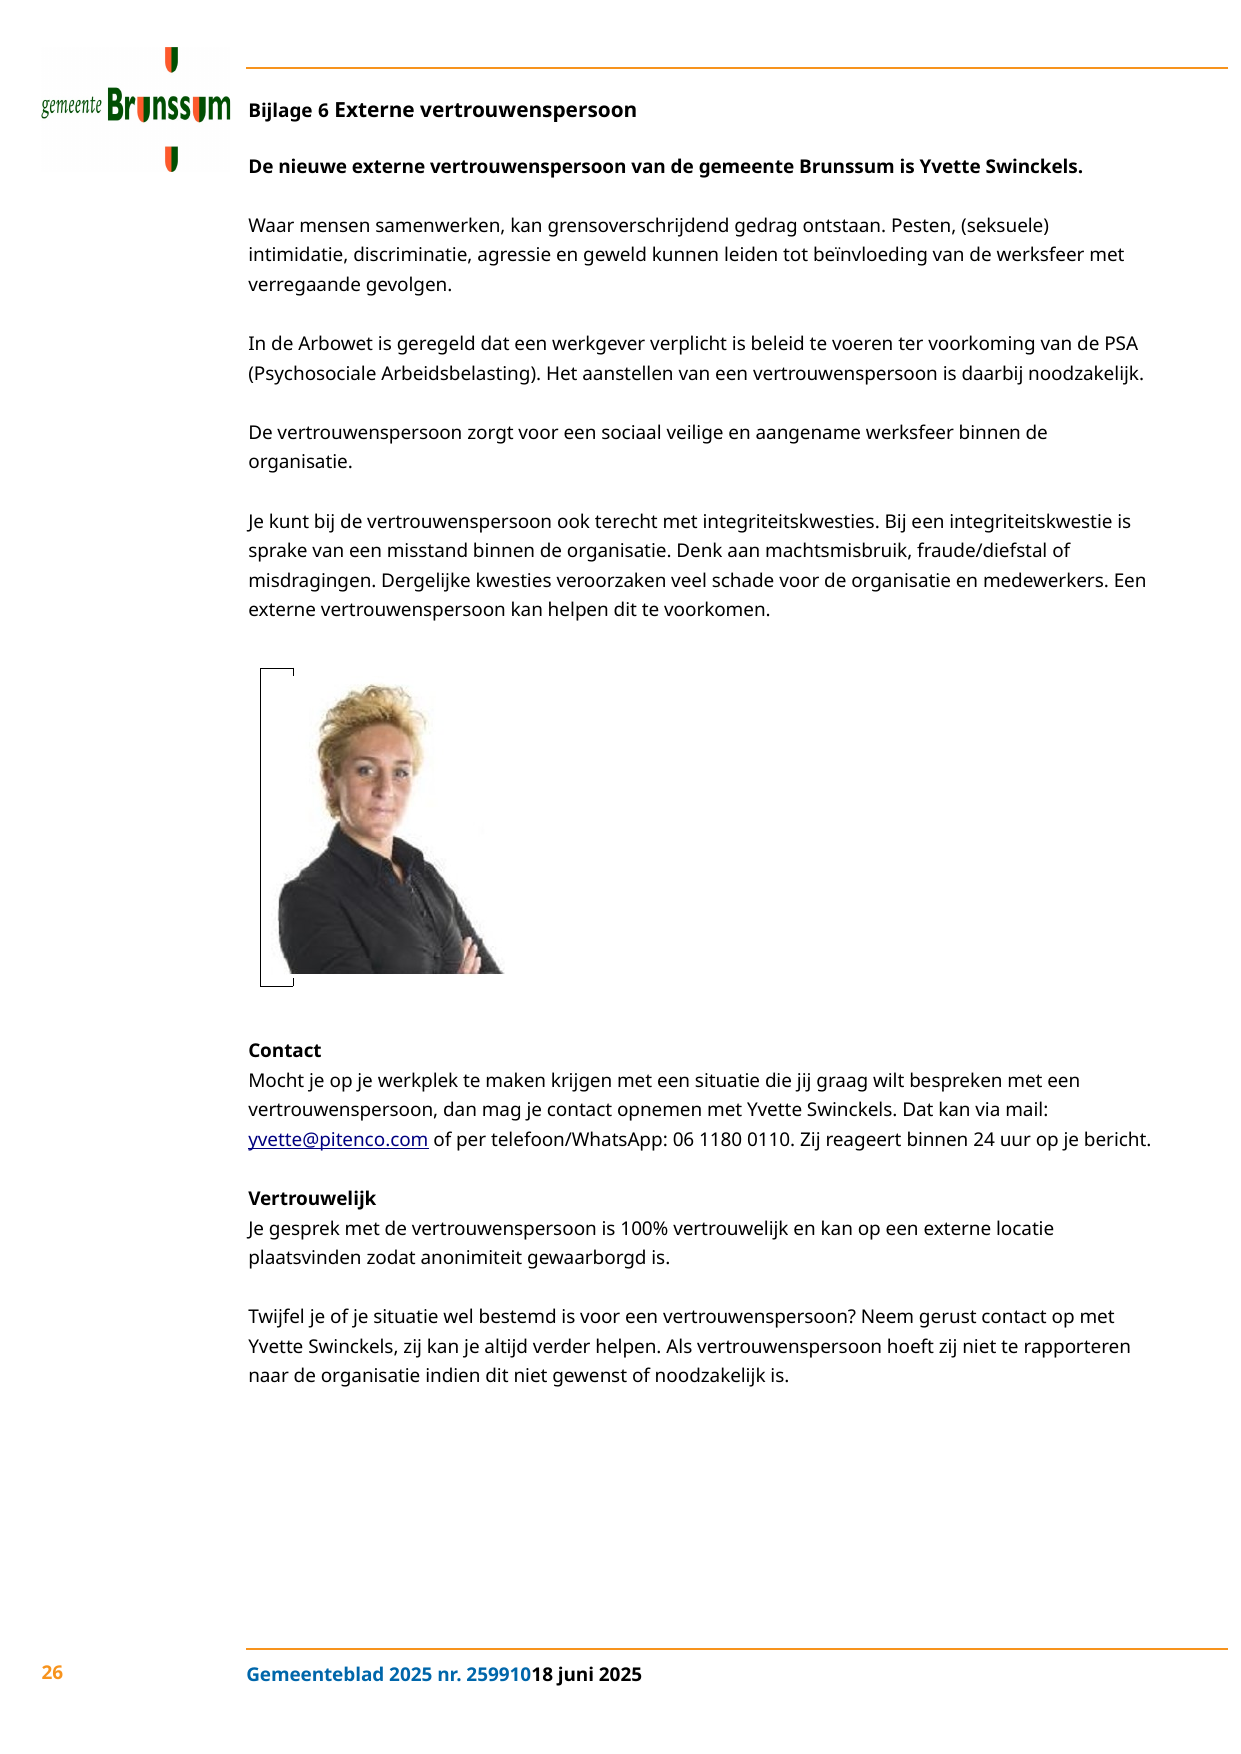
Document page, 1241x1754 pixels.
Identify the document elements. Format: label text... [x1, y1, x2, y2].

text Bijlage 6 Externe vertrouwenspersoon [248, 95, 1152, 123]
text Contact [248, 1037, 1152, 1063]
text Waar mensen samenwerken, kan grensoverschrijdend gedrag ontstaan. Pesten, (seksuele) intimidatie, discriminatie, agressie en geweld kunnen leiden tot beïnvloeding van de werksfeer met verregaande gevolgen. [248, 212, 1152, 297]
text Mocht je op je werkplek te maken krijgen met een situatie die jij graag wilt bespreken met een vertrouwenspersoon, dan mag je contact opnemen met Yvette Swinckels. Dat kan via mail: yvette@pitenco.com of per telefoon/WhatsApp: 06 1180 0110. Zij reageert binnen 24 uur op je bericht. [248, 1067, 1152, 1152]
picture [268, 676, 505, 978]
text Je gesprek met de vertrouwenspersoon is 100% vertrouwelijk en kan op een externe locatie plaatsvinden zodat anonimiteit gewaarborgd is. [248, 1215, 1152, 1270]
text De vertrouwenspersoon zorgt voor een sociaal veilige en aangename werksfeer binnen de organisatie. [248, 419, 1152, 474]
text Vertrouwelijk [248, 1185, 1152, 1211]
text Je kunt bij de vertrouwenspersoon ook terecht met integriteitskwesties. Bij een integriteitskwestie is sprake van een misstand binnen de organisatie. Denk aan machtsmisbruik, fraude/diefstal of misdragingen. Dergelijke kwesties veroorzaken veel schade voor de organisatie en medewerkers. Een externe vertrouwenspersoon kan helpen dit te voorkomen. [248, 508, 1152, 622]
picture [41, 47, 231, 172]
text In de Arbowet is geregeld dat een werkgever verplicht is beleid te voeren ter voorkoming van de PSA (Psychosociale Arbeidsbelasting). Het aanstellen van een vertrouwenspersoon is daarbij noodzakelijk. [248, 330, 1152, 386]
text Twijfel je of je situatie wel bestemd is voor een vertrouwenspersoon? Neem gerust contact op met Yvette Swinckels, zij kan je altijd verder helpen. Als vertrouwenspersoon hoeft zij niet te rapporteren naar de organisatie indien dit niet gewenst of noodzakelijk is. [248, 1303, 1152, 1388]
text De nieuwe externe vertrouwenspersoon van de gemeente Brunssum is Yvette Swinckels. [248, 153, 1152, 179]
